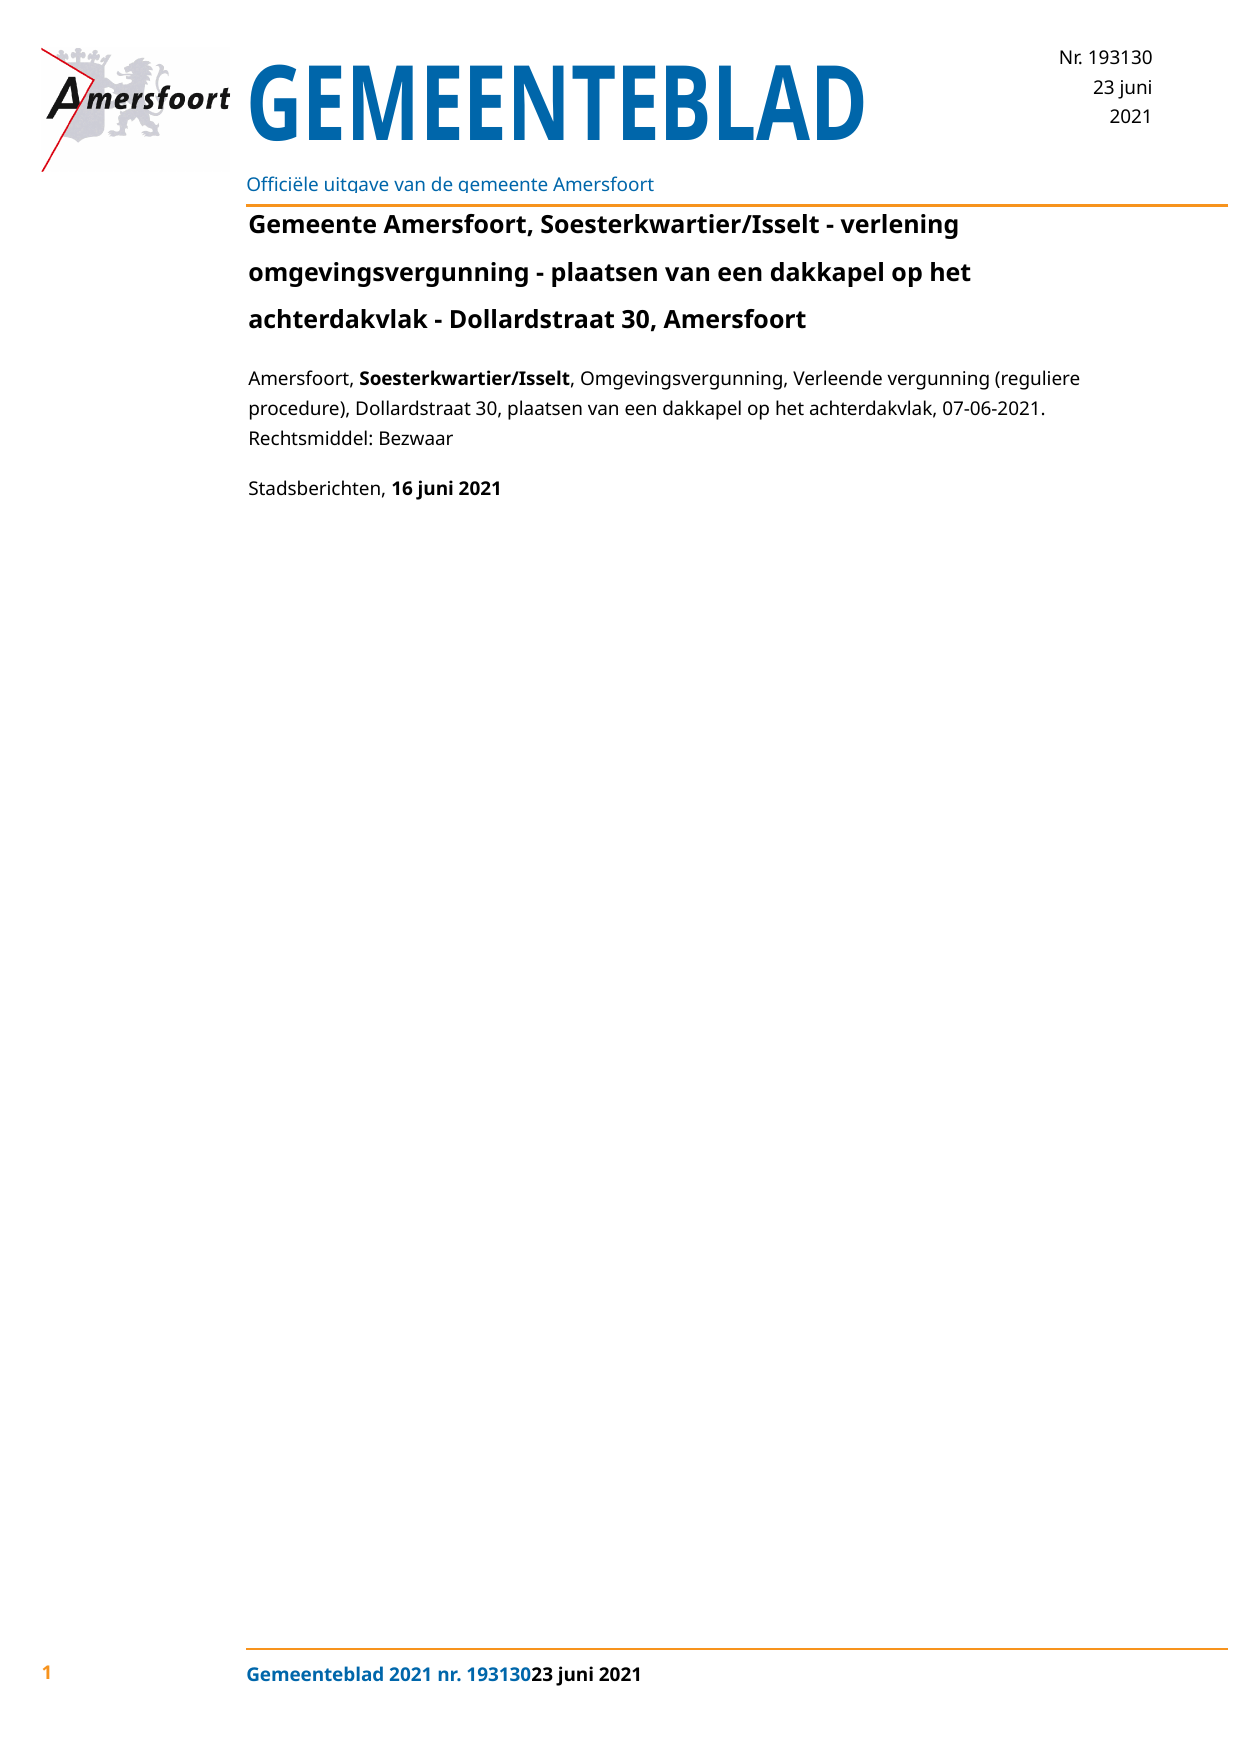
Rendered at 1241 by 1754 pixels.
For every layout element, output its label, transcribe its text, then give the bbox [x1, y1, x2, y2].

text Amersfoort, Soesterkwartier/Isselt, Omgevingsvergunning, Verleende vergunning (reguliere procedure), Dollardstraat 30, plaatsen van een dakkapel op het achterdakvlak, 07-06-2021. Rechtsmiddel: Bezwaar [248, 366, 1152, 450]
text Stadsberichten, 16 juni 2021 [248, 475, 1152, 501]
picture [41, 47, 231, 172]
text Gemeente Amersfoort, Soesterkwartier/Isselt - verlening omgevingsvergunning - plaatsen van een dakkapel op het achterdakvlak - Dollardstraat 30, Amersfoort [248, 207, 1152, 336]
